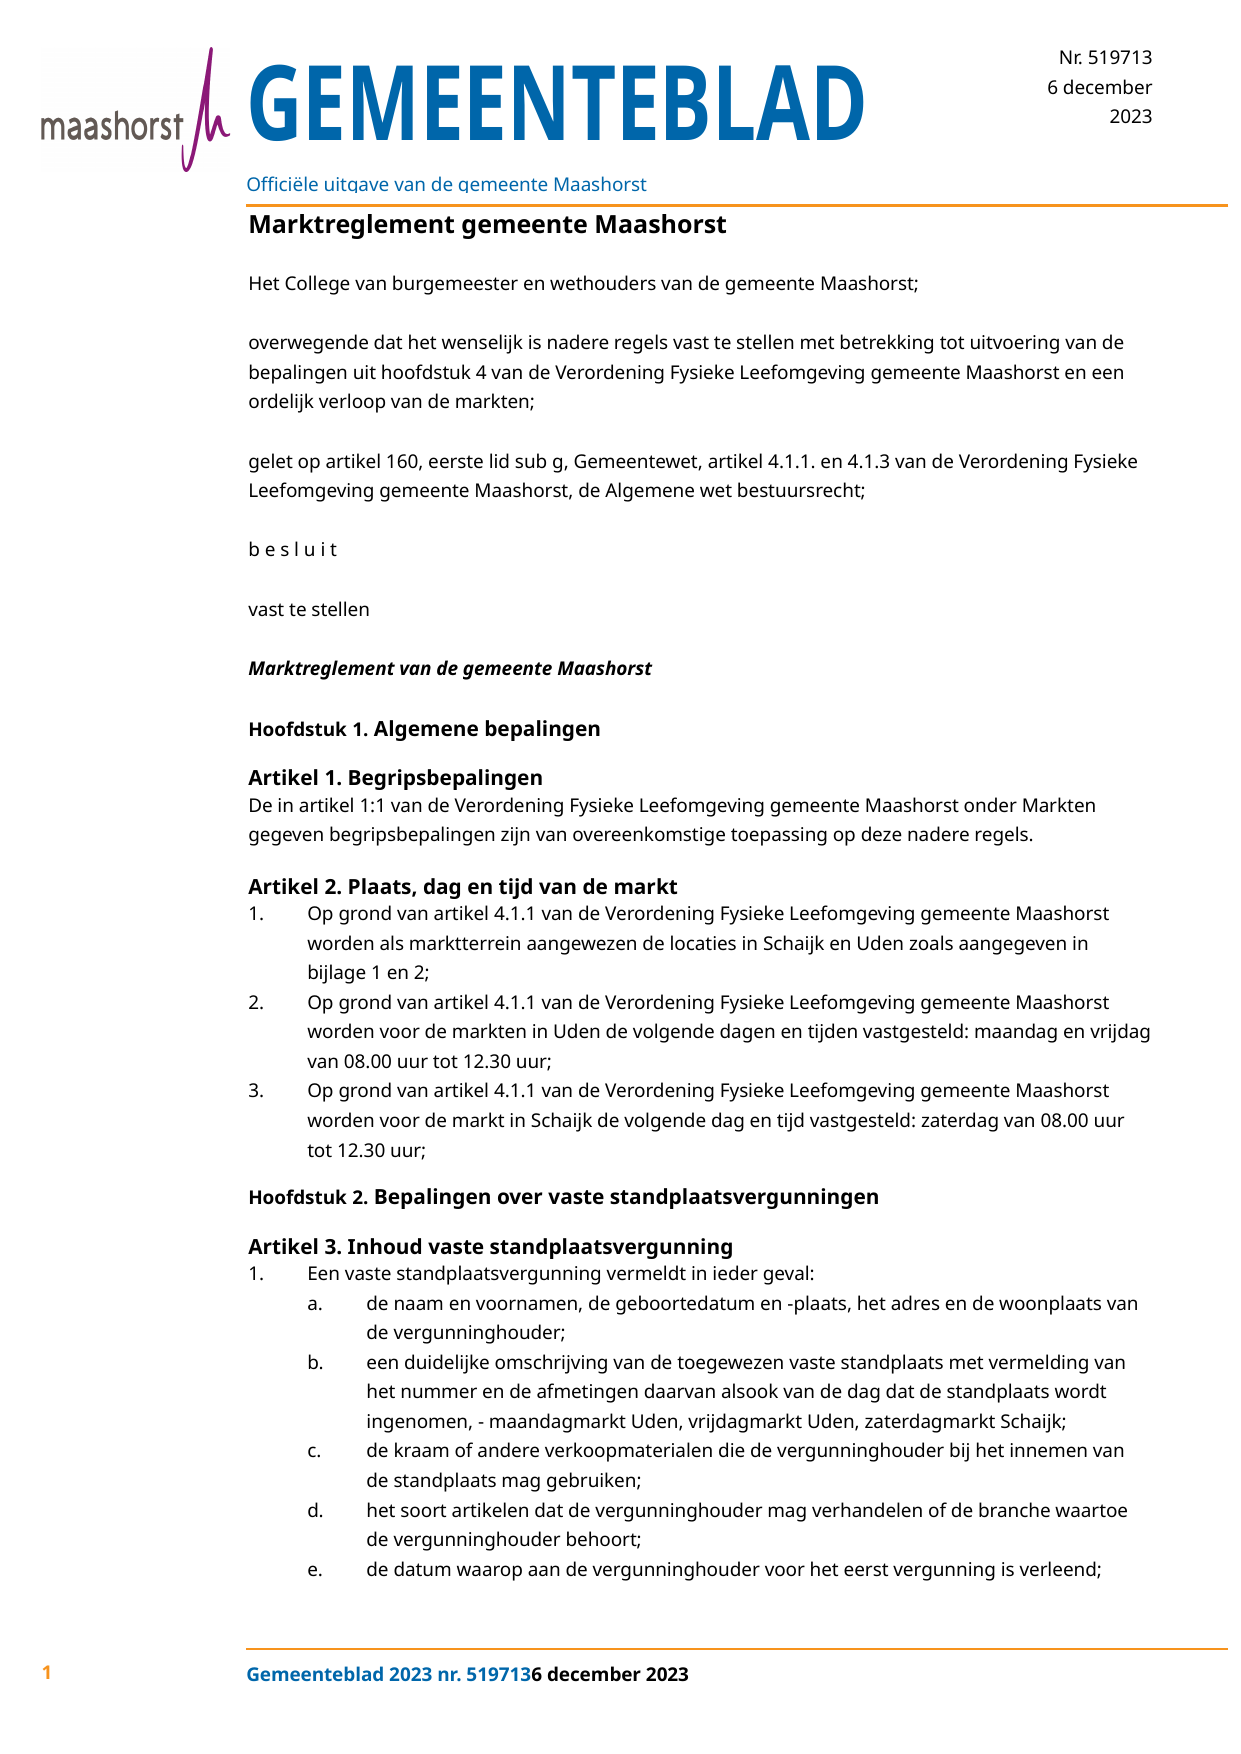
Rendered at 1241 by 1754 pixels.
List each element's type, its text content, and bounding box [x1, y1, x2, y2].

text b e s l u i t [248, 537, 1152, 562]
list de kraam of andere verkoopmaterialen die de vergunninghouder bij het innemen van de standplaats mag gebruiken; [307, 1438, 1152, 1493]
text Marktreglement van de gemeente Maashorst [248, 655, 1152, 681]
list Op grond van artikel 4.1.1 van de Verordening Fysieke Leefomgeving gemeente Maashorst worden als marktterrein aangewezen de locaties in Schaijk en Uden zoals aangegeven in bijlage 1 en 2; [248, 900, 1152, 985]
list de naam en voornamen, de geboortedatum en -plaats, het adres en de woonplaats van de vergunninghouder; [307, 1290, 1152, 1345]
text De in artikel 1:1 van de Verordening Fysieke Leefomgeving gemeente Maashorst onder Markten gegeven begripsbepalingen zijn van overeenkomstige toepassing op deze nadere regels. [248, 792, 1152, 847]
list Op grond van artikel 4.1.1 van de Verordening Fysieke Leefomgeving gemeente Maashorst worden voor de markt in Schaijk de volgende dag en tijd vastgesteld: zaterdag van 08.00 uur tot 12.30 uur; [248, 1078, 1152, 1163]
text gelet op artikel 160, eerste lid sub g, Gemeentewet, artikel 4.1.1. en 4.1.3 van de Verordening Fysieke Leefomgeving gemeente Maashorst, de Algemene wet bestuursrecht; [248, 448, 1152, 503]
list Een vaste standplaatsvergunning vermeldt in ieder geval: [248, 1260, 1152, 1286]
list een duidelijke omschrijving van de toegewezen vaste standplaats met vermelding van het nummer en de afmetingen daarvan alsook van de dag dat de standplaats wordt ingenomen, - maandagmarkt Uden, vrijdagmarkt Uden, zaterdagmarkt Schaijk; [307, 1349, 1152, 1434]
text Hoofdstuk 2. Bepalingen over vaste standplaatsvergunningen [248, 1182, 1152, 1211]
text Het College van burgemeester en wethouders van de gemeente Maashorst; [248, 270, 1152, 296]
text Hoofdstuk 1. Algemene bepalingen [248, 714, 1152, 742]
text vast te stellen [248, 596, 1152, 621]
text Artikel 2. Plaats, dag en tijd van de markt [248, 872, 1152, 900]
list de datum waarop aan de vergunninghouder voor het eerst vergunning is verleend; [307, 1556, 1152, 1582]
text Marktreglement gemeente Maashorst [248, 207, 1152, 241]
text Artikel 1. Begripsbepalingen [248, 763, 1152, 792]
list Op grond van artikel 4.1.1 van de Verordening Fysieke Leefomgeving gemeente Maashorst worden voor de markten in Uden de volgende dagen en tijden vastgesteld: maandag en vrijdag van 08.00 uur tot 12.30 uur; [248, 989, 1152, 1074]
text Artikel 3. Inhoud vaste standplaatsvergunning [248, 1232, 1152, 1260]
picture [41, 47, 231, 172]
list het soort artikelen dat de vergunninghouder mag verhandelen of de branche waartoe de vergunninghouder behoort; [307, 1497, 1152, 1552]
text overwegende dat het wenselijk is nadere regels vast te stellen met betrekking tot uitvoering van de bepalingen uit hoofdstuk 4 van de Verordening Fysieke Leefomgeving gemeente Maashorst en een ordelijk verloop van de markten; [248, 329, 1152, 414]
